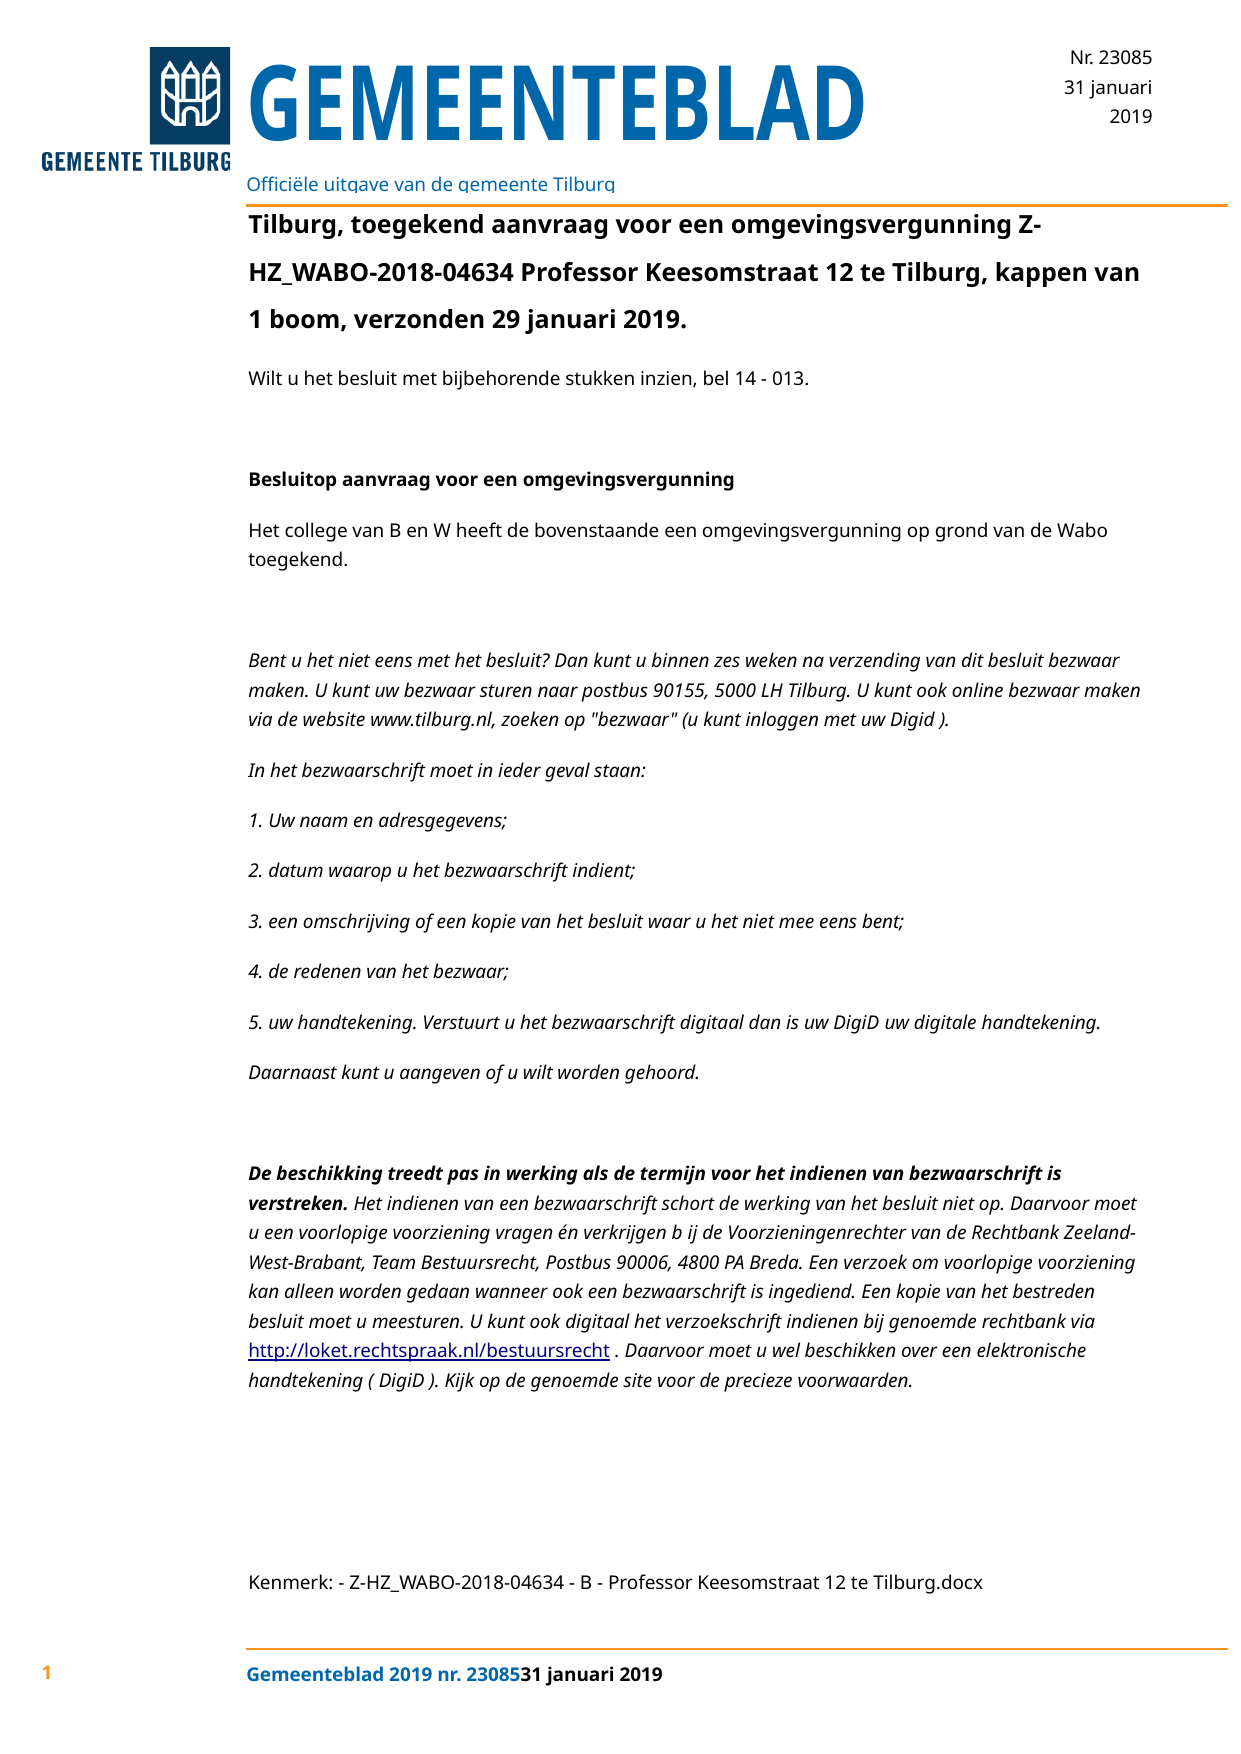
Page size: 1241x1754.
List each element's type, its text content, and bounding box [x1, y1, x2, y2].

text Besluitop aanvraag voor een omgevingsvergunning [248, 466, 1152, 492]
text De beschikking treedt pas in werking als de termijn voor het indienen van bezwaarschrift is verstreken. Het indienen van een bezwaarschrift schort de werking van het besluit niet op. Daarvoor moet u een voorlopige voorziening vragen én verkrijgen b ij de Voorzieningenrechter van de Rechtbank Zeeland-West-Brabant, Team Bestuursrecht, Postbus 90006, 4800 PA Breda. Een verzoek om voorlopige voorziening kan alleen worden gedaan wanneer ook een bezwaarschrift is ingediend. Een kopie van het bestreden besluit moet u meesturen. U kunt ook digitaal het verzoekschrift indienen bij genoemde rechtbank via http://loket.rechtspraak.nl/bestuursrecht . Daarvoor moet u wel beschikken over een elektronische handtekening ( DigiD ). Kijk op de genoemde site voor de precieze voorwaarden. [248, 1160, 1152, 1393]
picture [41, 47, 231, 172]
text 2. datum waarop u het bezwaarschrift indient; [248, 858, 1152, 883]
text 4. de redenen van het bezwaar; [248, 958, 1152, 984]
text Bent u het niet eens met het besluit? Dan kunt u binnen zes weken na verzending van dit besluit bezwaar maken. U kunt uw bezwaar sturen naar postbus 90155, 5000 LH Tilburg. U kunt ook online bezwaar maken via de website www.tilburg.nl, zoeken op "bezwaar" (u kunt inloggen met uw Digid ). [248, 647, 1152, 732]
text Daarnaast kunt u aangeven of u wilt worden gehoord. [248, 1059, 1152, 1085]
text 3. een omschrijving of een kopie van het besluit waar u het niet mee eens bent; [248, 908, 1152, 934]
text In het bezwaarschrift moet in ieder geval staan: [248, 757, 1152, 782]
text Het college van B en W heeft de bovenstaande een omgevingsvergunning op grond van de Wabo toegekend. [248, 517, 1152, 572]
text 1. Uw naam en adresgegevens; [248, 807, 1152, 833]
text Tilburg, toegekend aanvraag voor een omgevingsvergunning Z-HZ_WABO-2018-04634 Professor Keesomstraat 12 te Tilburg, kappen van 1 boom, verzonden 29 januari 2019. [248, 207, 1152, 336]
text Wilt u het besluit met bijbehorende stukken inzien, bel 14 - 013. [248, 366, 1152, 391]
text 5. uw handtekening. Verstuurt u het bezwaarschrift digitaal dan is uw DigiD uw digitale handtekening. [248, 1009, 1152, 1034]
text Kenmerk: - Z-HZ_WABO-2018-04634 - B - Professor Keesomstraat 12 te Tilburg.docx [248, 1569, 1152, 1594]
